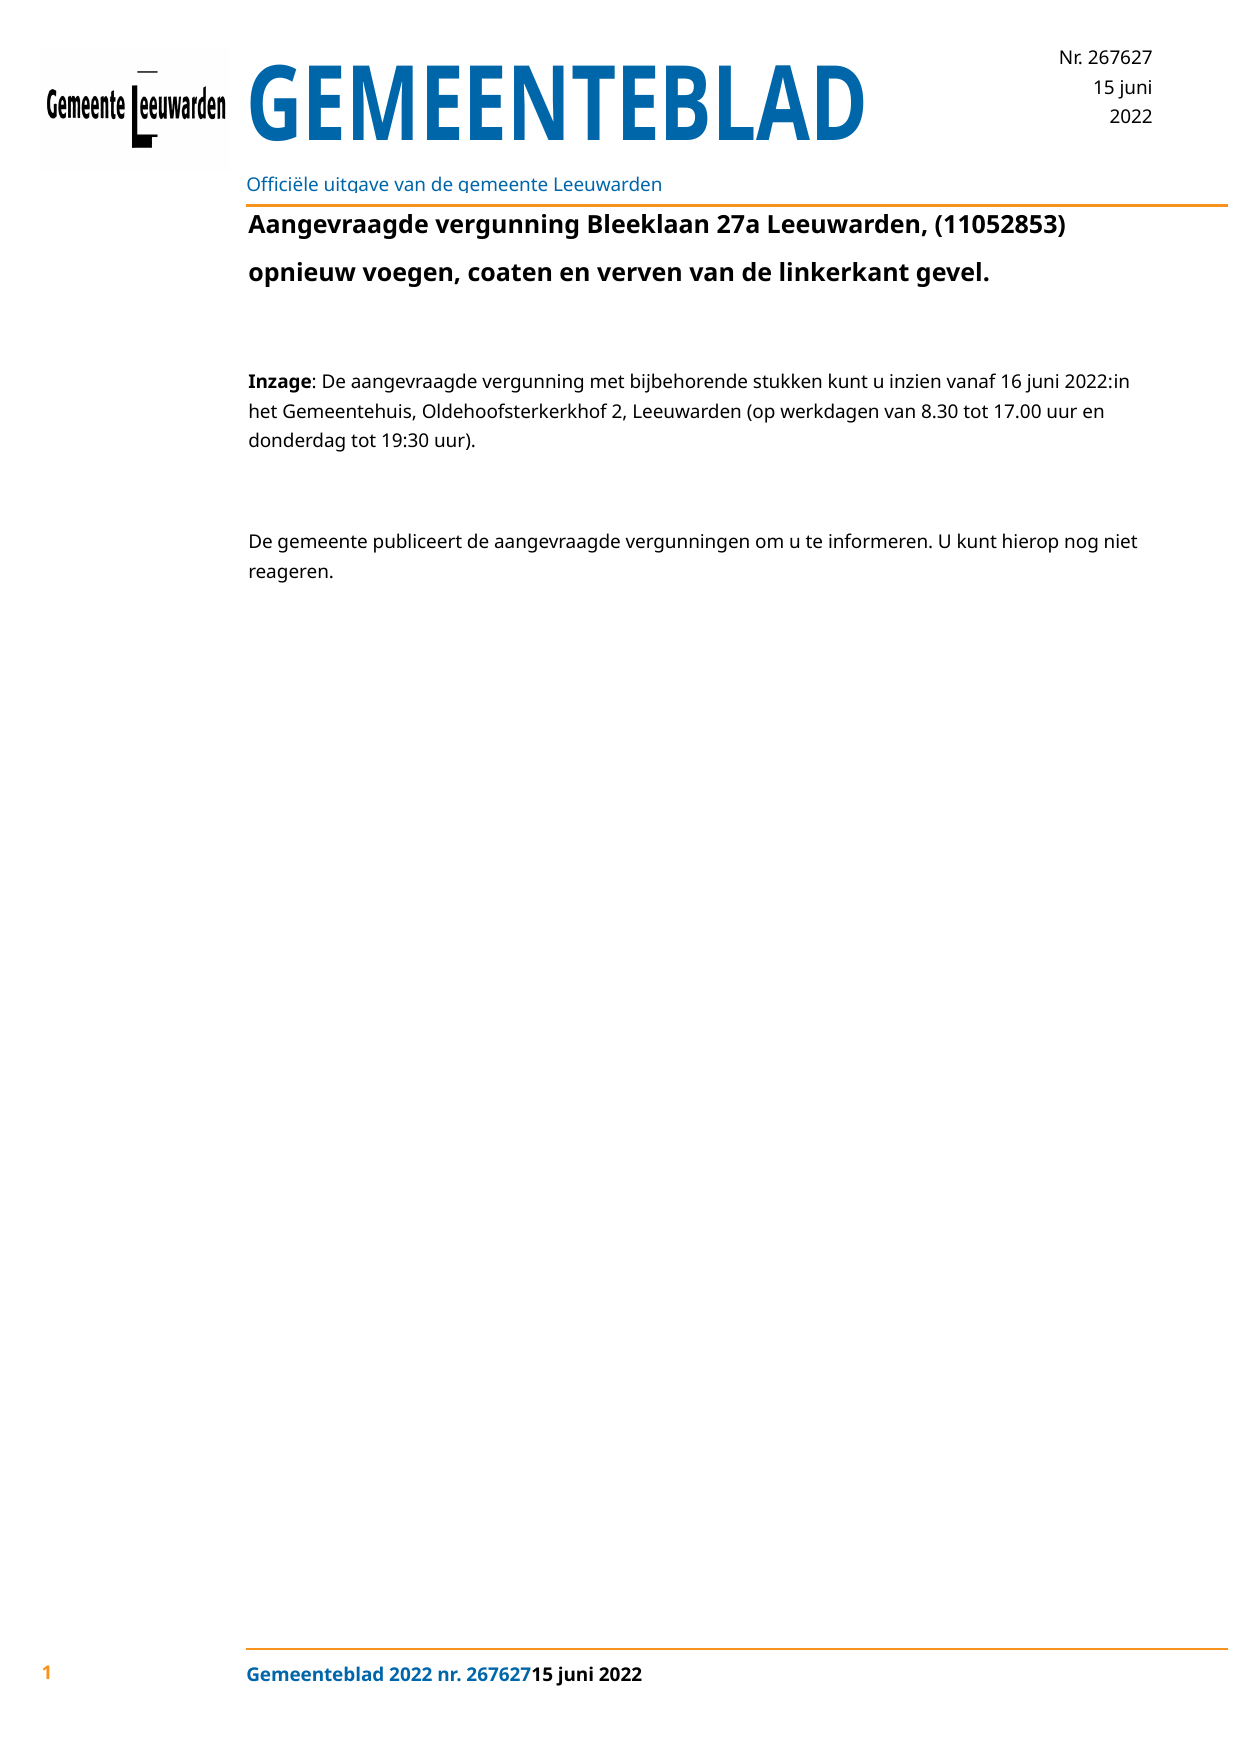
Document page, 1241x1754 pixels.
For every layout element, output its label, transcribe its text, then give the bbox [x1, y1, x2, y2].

text Inzage: De aangevraagde vergunning met bijbehorende stukken kunt u inzien vanaf 16 juni 2022:in het Gemeentehuis, Oldehoofsterkerkhof 2, Leeuwarden (op werkdagen van 8.30 tot 17.00 uur en donderdag tot 19:30 uur). [248, 368, 1152, 453]
text Aangevraagde vergunning Bleeklaan 27a Leeuwarden, (11052853) opnieuw voegen, coaten en verven van de linkerkant gevel. [248, 207, 1152, 288]
text De gemeente publiceert de aangevraagde vergunningen om u te informeren. U kunt hierop nog niet reageren. [248, 528, 1152, 584]
picture [41, 47, 231, 172]
